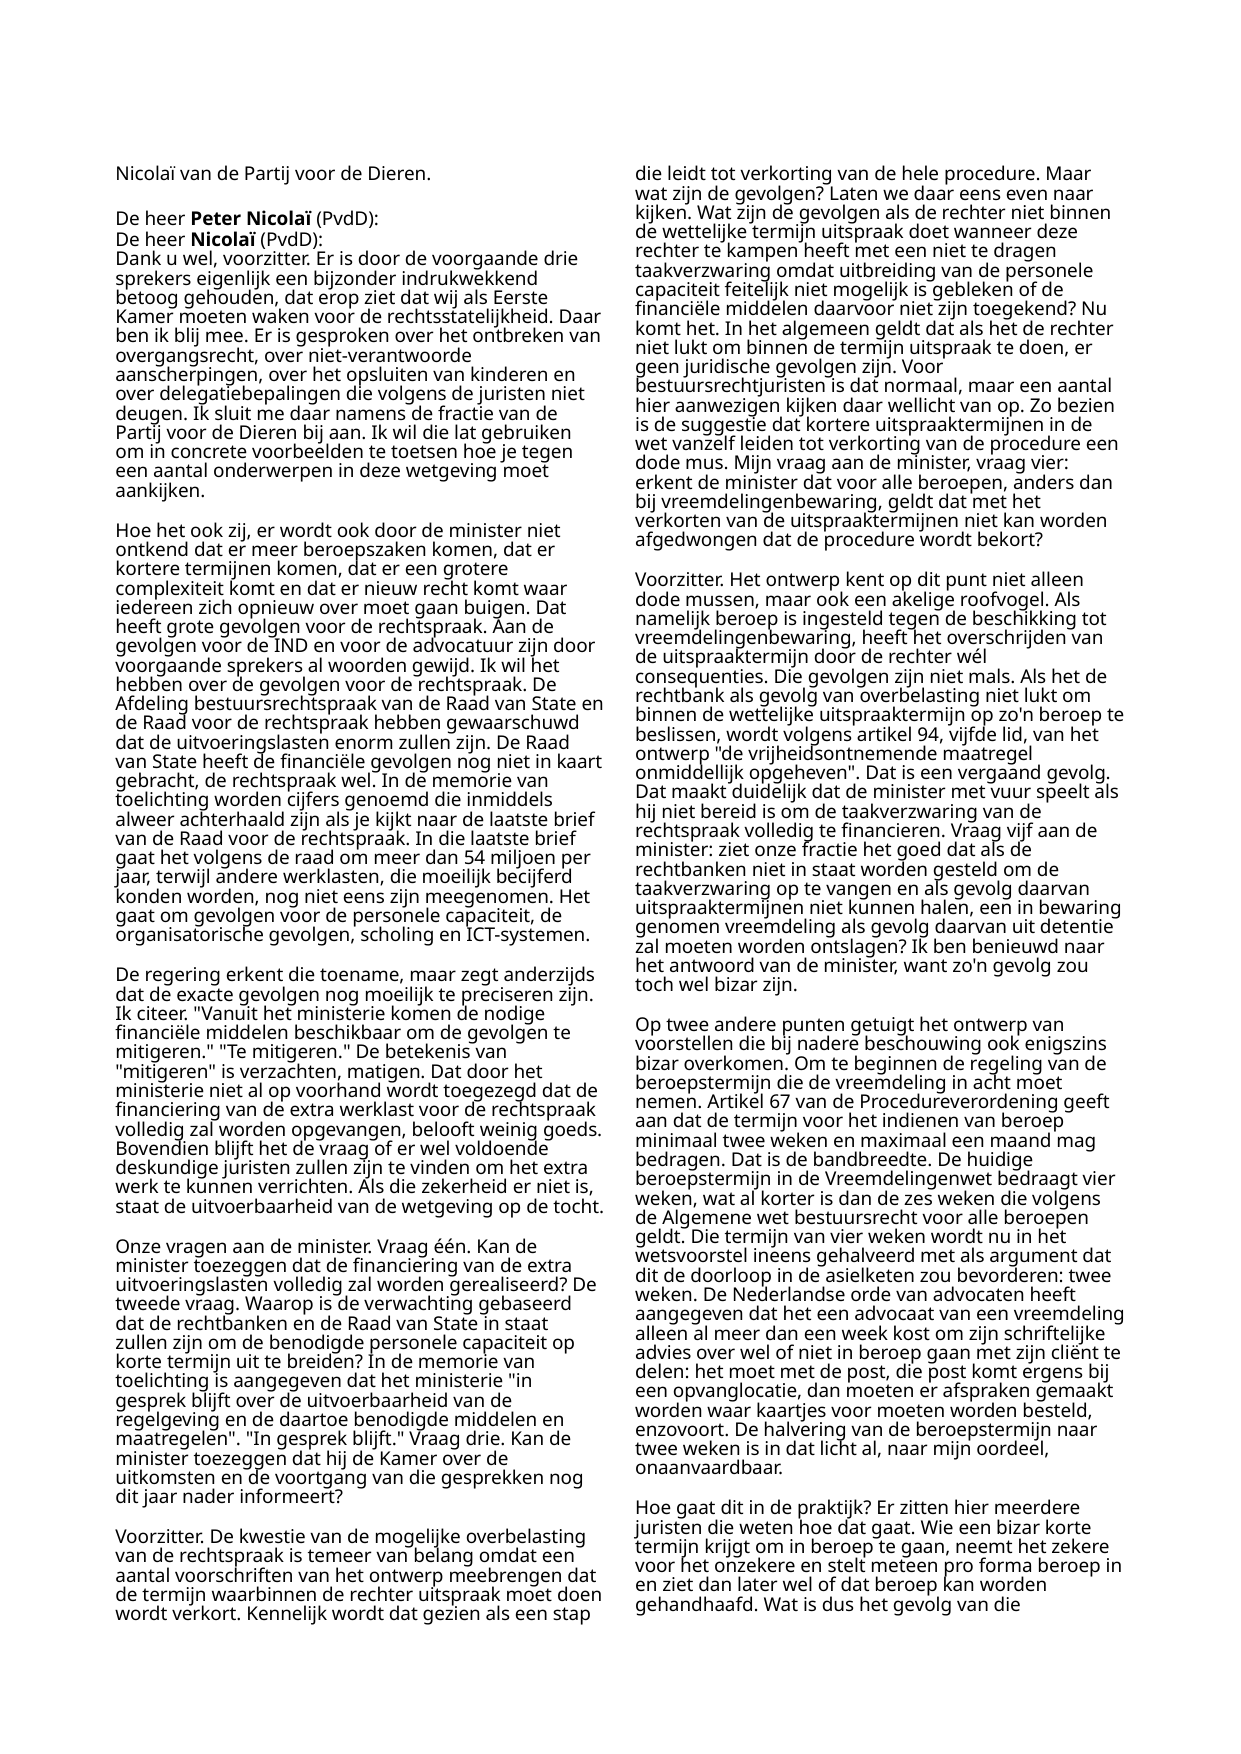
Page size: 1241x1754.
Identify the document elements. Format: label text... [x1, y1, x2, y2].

text Hoe gaat dit in de praktijk? Er zitten hier meerdere juristen die weten hoe dat gaat. Wie een bizar korte termijn krijgt om in beroep te gaan, neemt het zekere voor het onzekere en stelt meteen pro forma beroep in en ziet dan later wel of dat beroep kan worden gehandhaafd. Wat is dus het gevolg van die [635, 1499, 1125, 1615]
text De heer Nicolaï (PvdD): [115, 231, 605, 250]
text die leidt tot verkorting van de hele procedure. Maar wat zijn de gevolgen? Laten we daar eens even naar kijken. Wat zijn de gevolgen als de rechter niet binnen de wettelijke termijn uitspraak doet wanneer deze rechter te kampen heeft met een niet te dragen taakverzwaring omdat uitbreiding van de personele capaciteit feitelijk niet mogelijk is gebleken of de financiële middelen daarvoor niet zijn toegekend? Nu komt het. In het algemeen geldt dat als het de rechter niet lukt om binnen de termijn uitspraak te doen, er geen juridische gevolgen zijn. Voor bestuursrechtjuristen is dat normaal, maar een aantal hier aanwezigen kijken daar wellicht van op. Zo bezien is de suggestie dat kortere uitspraaktermijnen in de wet vanzelf leiden tot verkorting van de procedure een dode mus. Mijn vraag aan de minister, vraag vier: erkent de minister dat voor alle beroepen, anders dan bij vreemdelingenbewaring, geldt dat met het verkorten van de uitspraaktermijnen niet kan worden afgedwongen dat de procedure wordt bekort? [635, 165, 1125, 551]
text De heer Peter Nicolaï (PvdD): [115, 205, 605, 231]
text Nicolaï van de Partij voor de Dieren. [115, 165, 605, 184]
text Hoe het ook zij, er wordt ook door de minister niet ontkend dat er meer beroepszaken komen, dat er kortere termijnen komen, dat er een grotere complexiteit komt en dat er nieuw recht komt waar iedereen zich opnieuw over moet gaan buigen. Dat heeft grote gevolgen voor de rechtspraak. Aan de gevolgen voor de IND en voor de advocatuur zijn door voorgaande sprekers al woorden gewijd. Ik wil het hebben over de gevolgen voor de rechtspraak. De Afdeling bestuursrechtspraak van de Raad van State en de Raad voor de rechtspraak hebben gewaarschuwd dat de uitvoeringslasten enorm zullen zijn. De Raad van State heeft de financiële gevolgen nog niet in kaart gebracht, de rechtspraak wel. In de memorie van toelichting worden cijfers genoemd die inmiddels alweer achterhaald zijn als je kijkt naar de laatste brief van de Raad voor de rechtspraak. In die laatste brief gaat het volgens de raad om meer dan 54 miljoen per jaar, terwijl andere werklasten, die moeilijk becijferd konden worden, nog niet eens zijn meegenomen. Het gaat om gevolgen voor de personele capaciteit, de organisatorische gevolgen, scholing en ICT-systemen. [115, 522, 605, 946]
text Dank u wel, voorzitter. Er is door de voorgaande drie sprekers eigenlijk een bijzonder indrukwekkend betoog gehouden, dat erop ziet dat wij als Eerste Kamer moeten waken voor de rechtsstatelijkheid. Daar ben ik blij mee. Er is gesproken over het ontbreken van overgangsrecht, over niet-verantwoorde aanscherpingen, over het opsluiten van kinderen en over delegatiebepalingen die volgens de juristen niet deugen. Ik sluit me daar namens de fractie van de Partij voor de Dieren bij aan. Ik wil die lat gebruiken om in concrete voorbeelden te toetsen hoe je tegen een aantal onderwerpen in deze wetgeving moet aankijken. [115, 250, 605, 501]
text Voorzitter. De kwestie van de mogelijke overbelasting van de rechtspraak is temeer van belang omdat een aantal voorschriften van het ontwerp meebrengen dat de termijn waarbinnen de rechter uitspraak moet doen wordt verkort. Kennelijk wordt dat gezien als een stap [115, 1528, 605, 1624]
text Op twee andere punten getuigt het ontwerp van voorstellen die bij nadere beschouwing ook enigszins bizar overkomen. Om te beginnen de regeling van de beroepstermijn die de vreemdeling in acht moet nemen. Artikel 67 van de Procedureverordening geeft aan dat de termijn voor het indienen van beroep minimaal twee weken en maximaal een maand mag bedragen. Dat is de bandbreedte. De huidige beroepstermijn in de Vreemdelingenwet bedraagt vier weken, wat al korter is dan de zes weken die volgens de Algemene wet bestuursrecht voor alle beroepen geldt. Die termijn van vier weken wordt nu in het wetsvoorstel ineens gehalveerd met als argument dat dit de doorloop in de asielketen zou bevorderen: twee weken. De Nederlandse orde van advocaten heeft aangegeven dat het een advocaat van een vreemdeling alleen al meer dan een week kost om zijn schriftelijke advies over wel of niet in beroep gaan met zijn cliënt te delen: het moet met de post, die post komt ergens bij een opvanglocatie, dan moeten er afspraken gemaakt worden waar kaartjes voor moeten worden besteld, enzovoort. De halvering van de beroepstermijn naar twee weken is in dat licht al, naar mijn oordeel, onaanvaardbaar. [635, 1016, 1125, 1479]
text Voorzitter. Het ontwerp kent op dit punt niet alleen dode mussen, maar ook een akelige roofvogel. Als namelijk beroep is ingesteld tegen de beschikking tot vreemdelingenbewaring, heeft het overschrijden van de uitspraaktermijn door de rechter wél consequenties. Die gevolgen zijn niet mals. Als het de rechtbank als gevolg van overbelasting niet lukt om binnen de wettelijke uitspraaktermijn op zo'n beroep te beslissen, wordt volgens artikel 94, vijfde lid, van het ontwerp "de vrijheidsontnemende maatregel onmiddellijk opgeheven". Dat is een vergaand gevolg. Dat maakt duidelijk dat de minister met vuur speelt als hij niet bereid is om de taakverzwaring van de rechtspraak volledig te financieren. Vraag vijf aan de minister: ziet onze fractie het goed dat als de rechtbanken niet in staat worden gesteld om de taakverzwaring op te vangen en als gevolg daarvan uitspraaktermijnen niet kunnen halen, een in bewaring genomen vreemdeling als gevolg daarvan uit detentie zal moeten worden ontslagen? Ik ben benieuwd naar het antwoord van de minister, want zo'n gevolg zou toch wel bizar zijn. [635, 571, 1125, 995]
text Onze vragen aan de minister. Vraag één. Kan de minister toezeggen dat de financiering van de extra uitvoeringslasten volledig zal worden gerealiseerd? De tweede vraag. Waarop is de verwachting gebaseerd dat de rechtbanken en de Raad van State in staat zullen zijn om de benodigde personele capaciteit op korte termijn uit te breiden? In de memorie van toelichting is aangegeven dat het ministerie "in gesprek blijft over de uitvoerbaarheid van de regelgeving en de daartoe benodigde middelen en maatregelen". "In gesprek blijft." Vraag drie. Kan de minister toezeggen dat hij de Kamer over de uitkomsten en de voortgang van die gesprekken nog dit jaar nader informeert? [115, 1238, 605, 1507]
text De regering erkent die toename, maar zegt anderzijds dat de exacte gevolgen nog moeilijk te preciseren zijn. Ik citeer. "Vanuit het ministerie komen de nodige financiële middelen beschikbaar om de gevolgen te mitigeren." "Te mitigeren." De betekenis van "mitigeren" is verzachten, matigen. Dat door het ministerie niet al op voorhand wordt toegezegd dat de financiering van de extra werklast voor de rechtspraak volledig zal worden opgevangen, belooft weinig goeds. Bovendien blijft het de vraag of er wel voldoende deskundige juristen zullen zijn te vinden om het extra werk te kunnen verrichten. Als die zekerheid er niet is, staat de uitvoerbaarheid van de wetgeving op de tocht. [115, 966, 605, 1217]
